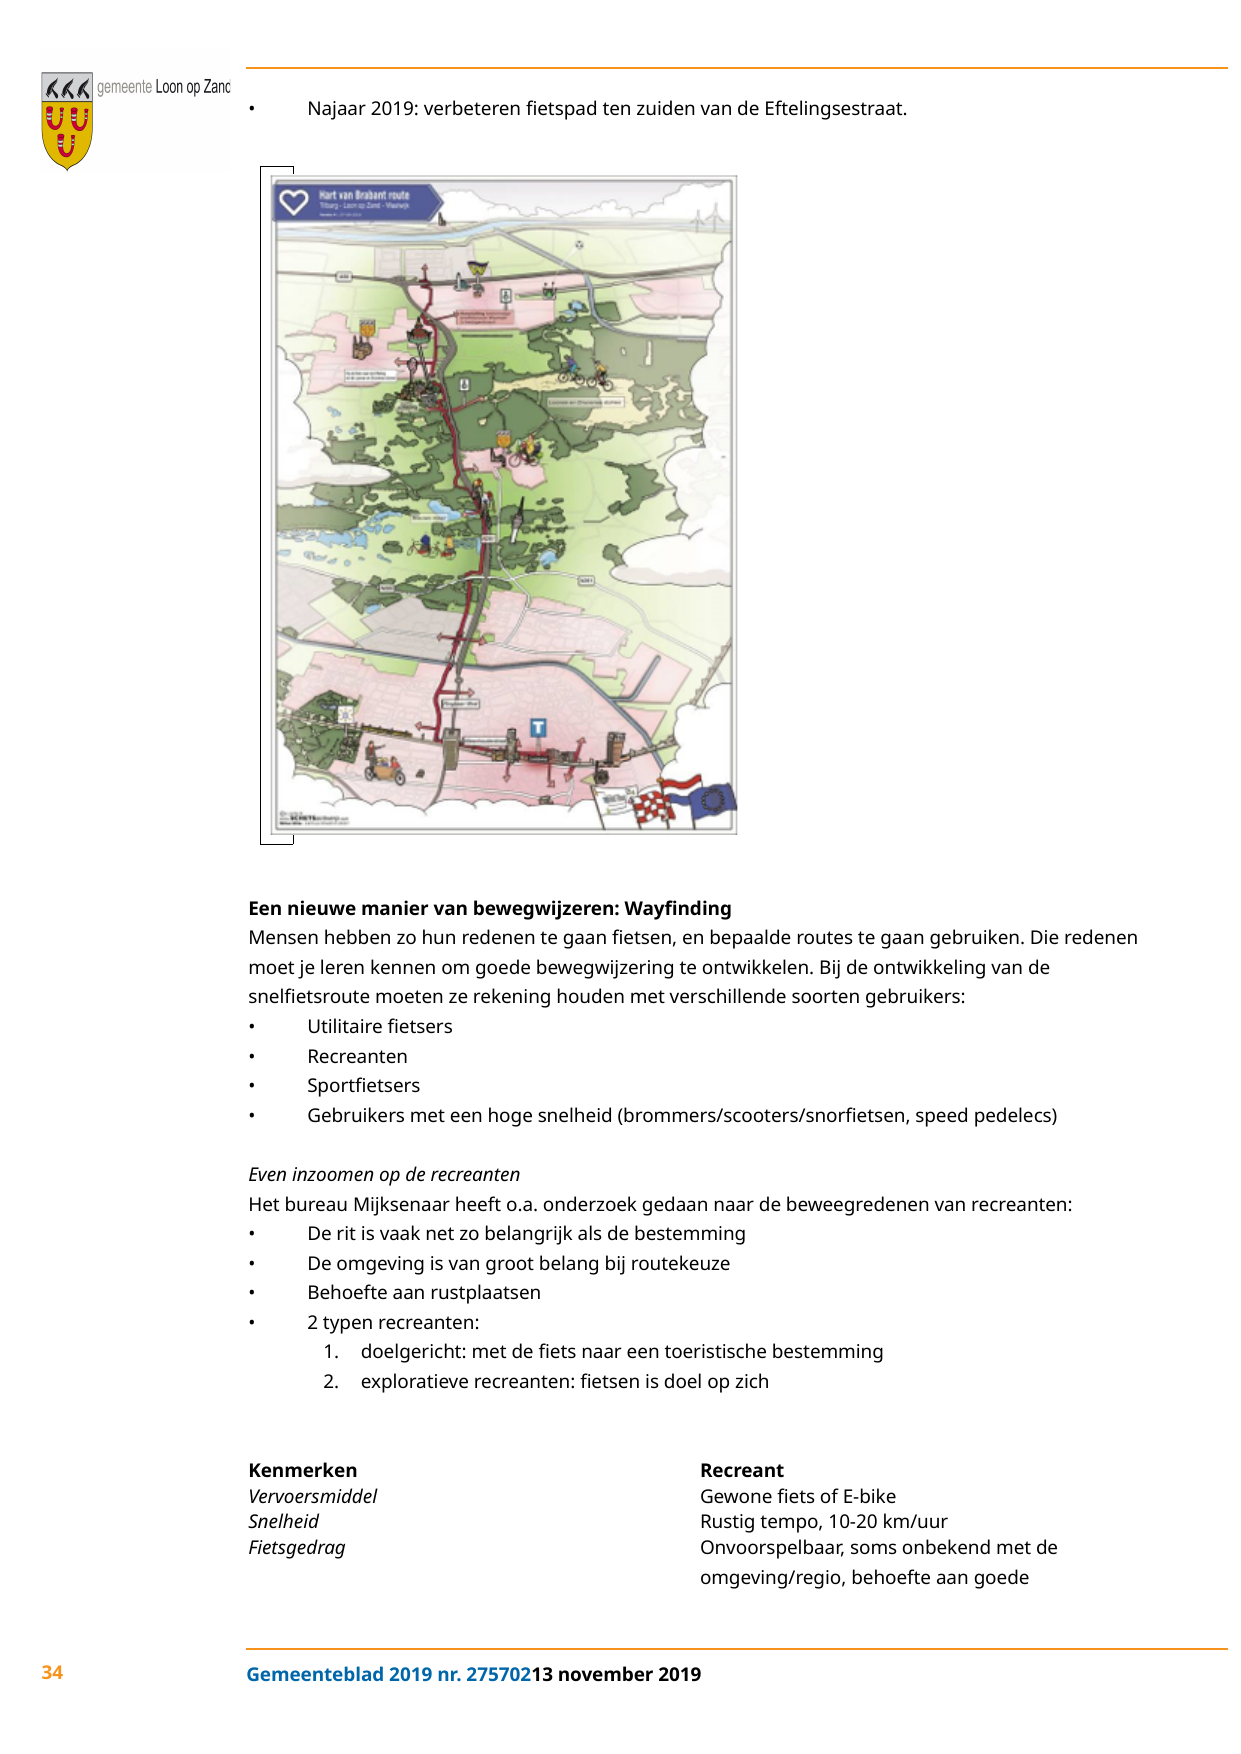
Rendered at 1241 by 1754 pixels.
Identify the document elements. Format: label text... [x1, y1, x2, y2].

list Recreanten [248, 1043, 1152, 1068]
list exploratieve recreanten: fietsen is doel op zich [323, 1368, 1152, 1394]
table_cell Onvoorspelbaar, soms onbekend met de omgeving/regio, behoefte aan goede [700, 1534, 1152, 1589]
table_cell Snelheid [248, 1509, 700, 1534]
text Mensen hebben zo hun redenen te gaan fietsen, en bepaalde routes te gaan gebruiken. Die redenen moet je leren kennen om goede bewegwijzering te ontwikkelen. Bij de ontwikkeling van de snelfietsroute moeten ze rekening houden met verschillende soorten gebruikers: [248, 924, 1152, 1009]
picture [268, 174, 742, 835]
text Even inzoomen op de recreanten [248, 1161, 1152, 1187]
list De omgeving is van groot belang bij routekeuze [248, 1250, 1152, 1276]
list Najaar 2019: verbeteren fietspad ten zuiden van de Eftelingsestraat. [248, 95, 1152, 121]
table_cell Rustig tempo, 10-20 km/uur [700, 1509, 1152, 1534]
list Behoefte aan rustplaatsen [248, 1279, 1152, 1305]
table_cell Gewone fiets of E-bike [700, 1483, 1152, 1508]
text Een nieuwe manier van bewegwijzeren: Wayfinding [248, 895, 1152, 921]
table_header Recreant [700, 1457, 1152, 1483]
table_cell Fietsgedrag [248, 1534, 700, 1589]
list Sportfietsers [248, 1072, 1152, 1098]
list Gebruikers met een hoge snelheid (brommers/scooters/snorfietsen, speed pedelecs) [248, 1102, 1152, 1128]
list Utilitaire fietsers [248, 1013, 1152, 1039]
text Het bureau Mijksenaar heeft o.a. onderzoek gedaan naar de beweegredenen van recreanten: [248, 1191, 1152, 1216]
picture [41, 47, 231, 172]
list De rit is vaak net zo belangrijk als de bestemming [248, 1220, 1152, 1246]
list doelgericht: met de fiets naar een toeristische bestemming [323, 1339, 1152, 1364]
table_header Kenmerken [248, 1457, 700, 1483]
list 2 typen recreanten: [248, 1309, 1152, 1335]
table_cell Vervoersmiddel [248, 1483, 700, 1508]
